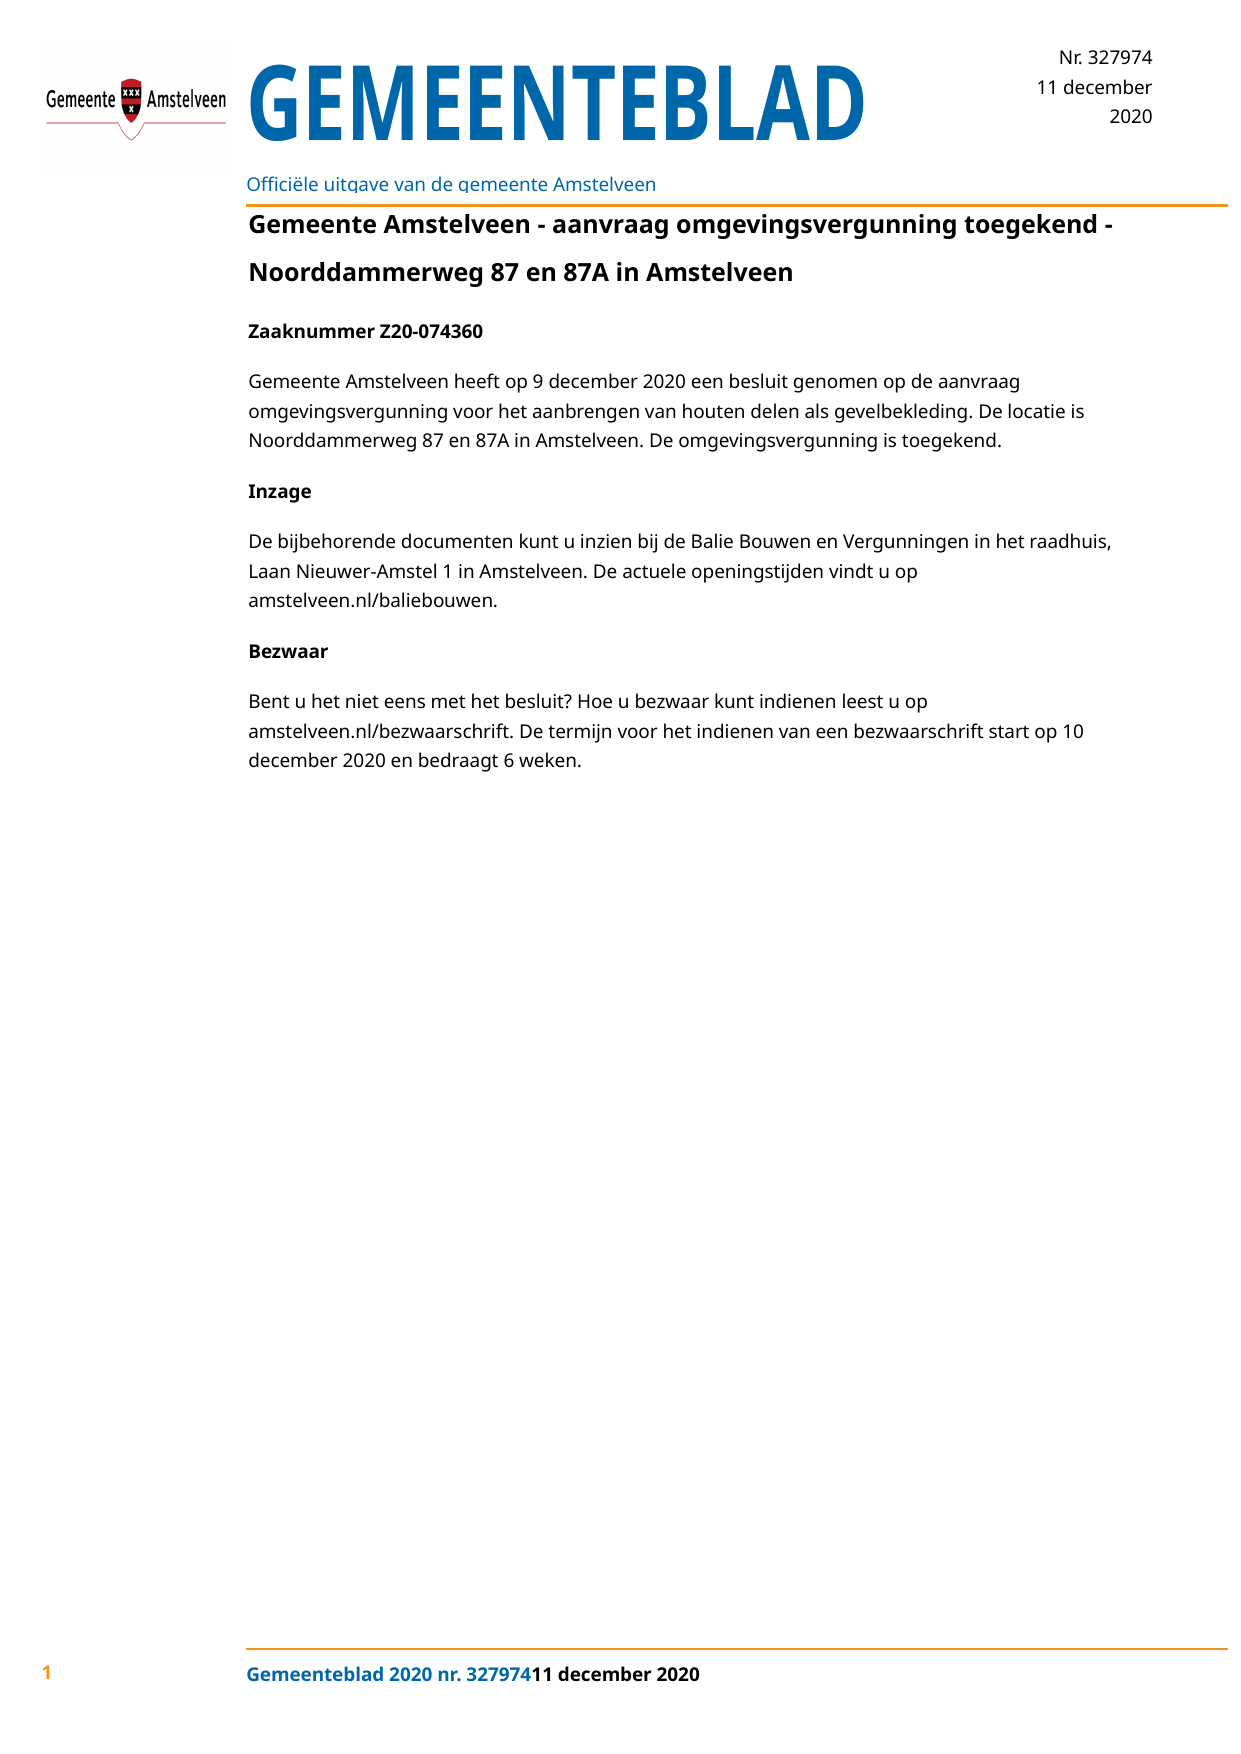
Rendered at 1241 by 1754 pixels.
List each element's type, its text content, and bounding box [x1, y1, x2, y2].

text De bijbehorende documenten kunt u inzien bij de Balie Bouwen en Vergunningen in het raadhuis, Laan Nieuwer-Amstel 1 in Amstelveen. De actuele openingstijden vindt u op amstelveen.nl/baliebouwen. [248, 528, 1152, 613]
text Inzage [248, 478, 1152, 504]
text Gemeente Amstelveen heeft op 9 december 2020 een besluit genomen op de aanvraag omgevingsvergunning voor het aanbrengen van houten delen als gevelbekleding. De locatie is Noorddammerweg 87 en 87A in Amstelveen. De omgevingsvergunning is toegekend. [248, 368, 1152, 453]
text Gemeente Amstelveen - aanvraag omgevingsvergunning toegekend - Noorddammerweg 87 en 87A in Amstelveen [248, 207, 1152, 288]
text Bezwaar [248, 638, 1152, 664]
text Zaaknummer Z20-074360 [248, 318, 1152, 344]
picture [41, 47, 231, 172]
text Bent u het niet eens met het besluit? Hoe u bezwaar kunt indienen leest u op amstelveen.nl/bezwaarschrift. De termijn voor het indienen van een bezwaarschrift start op 10 december 2020 en bedraagt 6 weken. [248, 688, 1152, 773]
